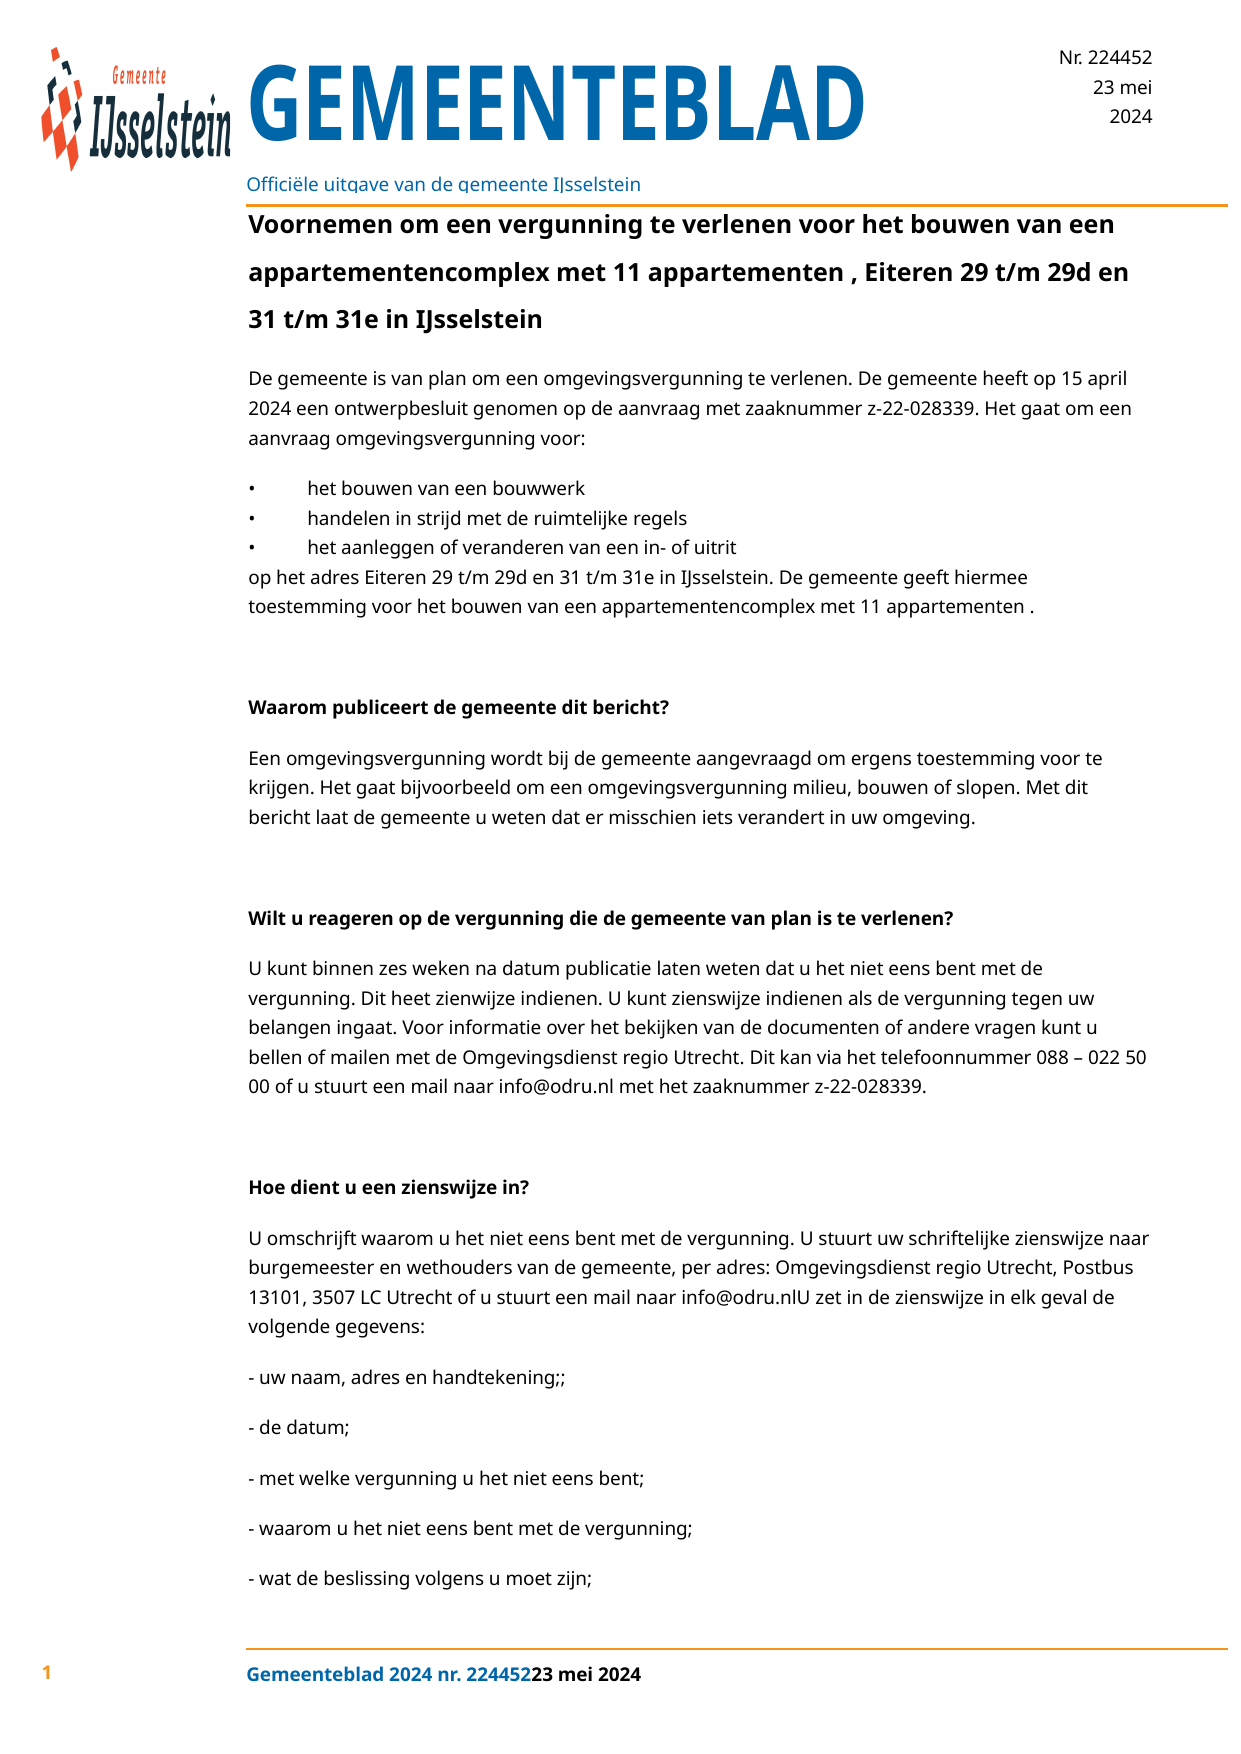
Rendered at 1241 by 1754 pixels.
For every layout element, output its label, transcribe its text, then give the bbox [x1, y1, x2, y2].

text - uw naam, adres en handtekening;; [248, 1364, 1152, 1389]
text U kunt binnen zes weken na datum publicatie laten weten dat u het niet eens bent met de vergunning. Dit heet zienwijze indienen. U kunt zienswijze indienen als de vergunning tegen uw belangen ingaat. Voor informatie over het bekijken van de documenten of andere vragen kunt u bellen of mailen met de Omgevingsdienst regio Utrecht. Dit kan via het telefoonnummer 088 – 022 50 00 of u stuurt een mail naar info@odru.nl met het zaaknummer z-22-028339. [248, 955, 1152, 1099]
picture [41, 47, 231, 172]
text Waarom publiceert de gemeente dit bericht? [248, 694, 1152, 720]
text Voornemen om een vergunning te verlenen voor het bouwen van een appartementencomplex met 11 appartementen , Eiteren 29 t/m 29d en 31 t/m 31e in IJsselstein [248, 207, 1152, 336]
text Hoe dient u een zienswijze in? [248, 1174, 1152, 1200]
text U omschrijft waarom u het niet eens bent met de vergunning. U stuurt uw schriftelijke zienswijze naar burgemeester en wethouders van de gemeente, per adres: Omgevingsdienst regio Utrecht, Postbus 13101, 3507 LC Utrecht of u stuurt een mail naar info@odru.nlU zet in de zienswijze in elk geval de volgende gegevens: [248, 1225, 1152, 1339]
list het aanleggen of veranderen van een in- of uitrit [248, 534, 1152, 560]
text Een omgevingsvergunning wordt bij de gemeente aangevraagd om ergens toestemming voor te krijgen. Het gaat bijvoorbeeld om een omgevingsvergunning milieu, bouwen of slopen. Met dit bericht laat de gemeente u weten dat er misschien iets verandert in uw omgeving. [248, 745, 1152, 829]
text De gemeente is van plan om een omgevingsvergunning te verlenen. De gemeente heeft op 15 april 2024 een ontwerpbesluit genomen op de aanvraag met zaaknummer z-22-028339. Het gaat om een aanvraag omgevingsvergunning voor: [248, 366, 1152, 450]
text - de datum; [248, 1414, 1152, 1440]
text - waarom u het niet eens bent met de vergunning; [248, 1515, 1152, 1541]
text Wilt u reageren op de vergunning die de gemeente van plan is te verlenen? [248, 905, 1152, 930]
text - met welke vergunning u het niet eens bent; [248, 1465, 1152, 1490]
text op het adres Eiteren 29 t/m 29d en 31 t/m 31e in IJsselstein. De gemeente geeft hiermee toestemming voor het bouwen van een appartementencomplex met 11 appartementen . [248, 564, 1152, 619]
list handelen in strijd met de ruimtelijke regels [248, 505, 1152, 530]
list het bouwen van een bouwwerk [248, 475, 1152, 501]
text - wat de beslissing volgens u moet zijn; [248, 1566, 1152, 1591]
